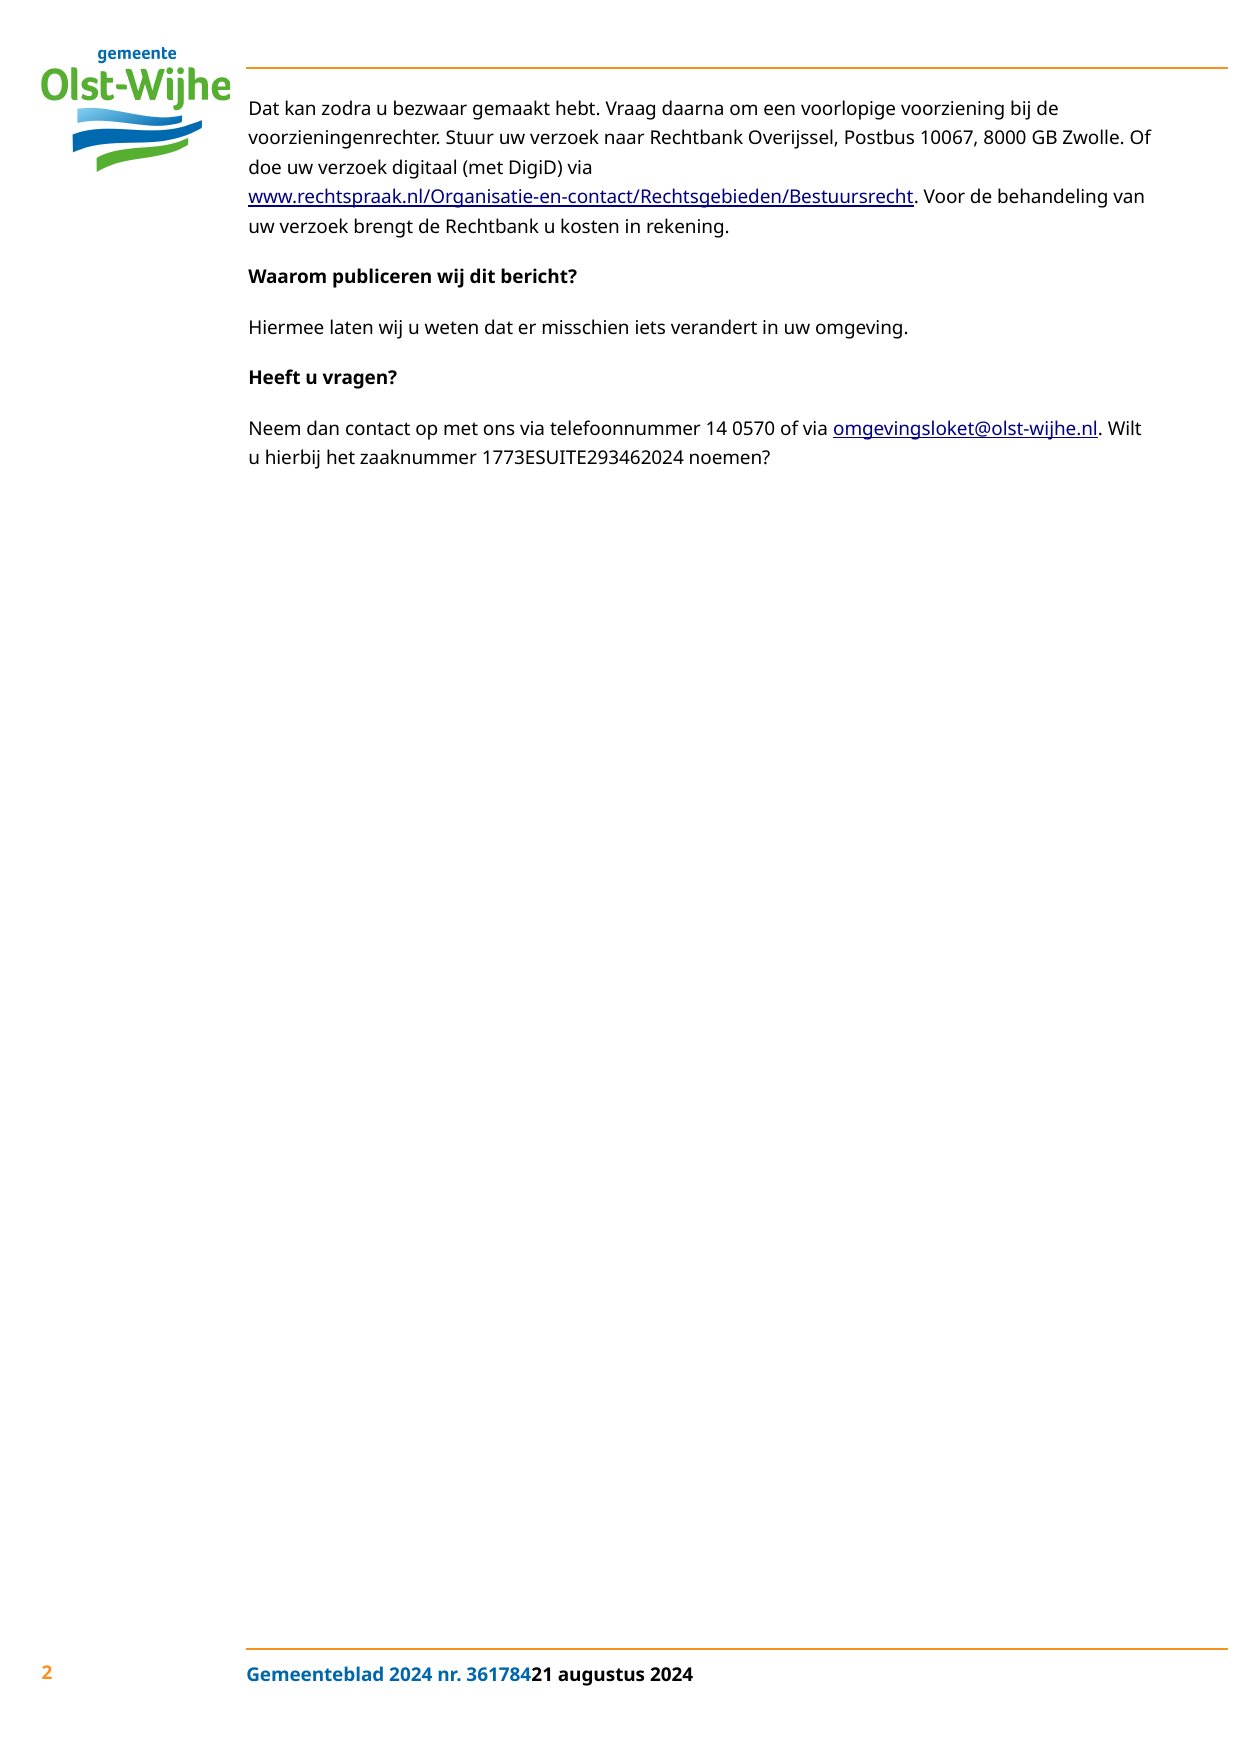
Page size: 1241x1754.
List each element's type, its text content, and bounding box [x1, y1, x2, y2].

text Dat kan zodra u bezwaar gemaakt hebt. Vraag daarna om een voorlopige voorziening bij de voorzieningenrechter. Stuur uw verzoek naar Rechtbank Overijssel, Postbus 10067, 8000 GB Zwolle. Of doe uw verzoek digitaal (met DigiD) via www.rechtspraak.nl/Organisatie-en-contact/Rechtsgebieden/Bestuursrecht. Voor de behandeling van uw verzoek brengt de Rechtbank u kosten in rekening. [248, 95, 1152, 239]
picture [41, 47, 231, 172]
text Neem dan contact op met ons via telefoonnummer 14 0570 of via omgevingsloket@olst-wijhe.nl. Wilt u hierbij het zaaknummer 1773ESUITE293462024 noemen? [248, 415, 1152, 470]
text Waarom publiceren wij dit bericht? [248, 263, 1152, 289]
text Hiermee laten wij u weten dat er misschien iets verandert in uw omgeving. [248, 314, 1152, 340]
text Heeft u vragen? [248, 364, 1152, 390]
